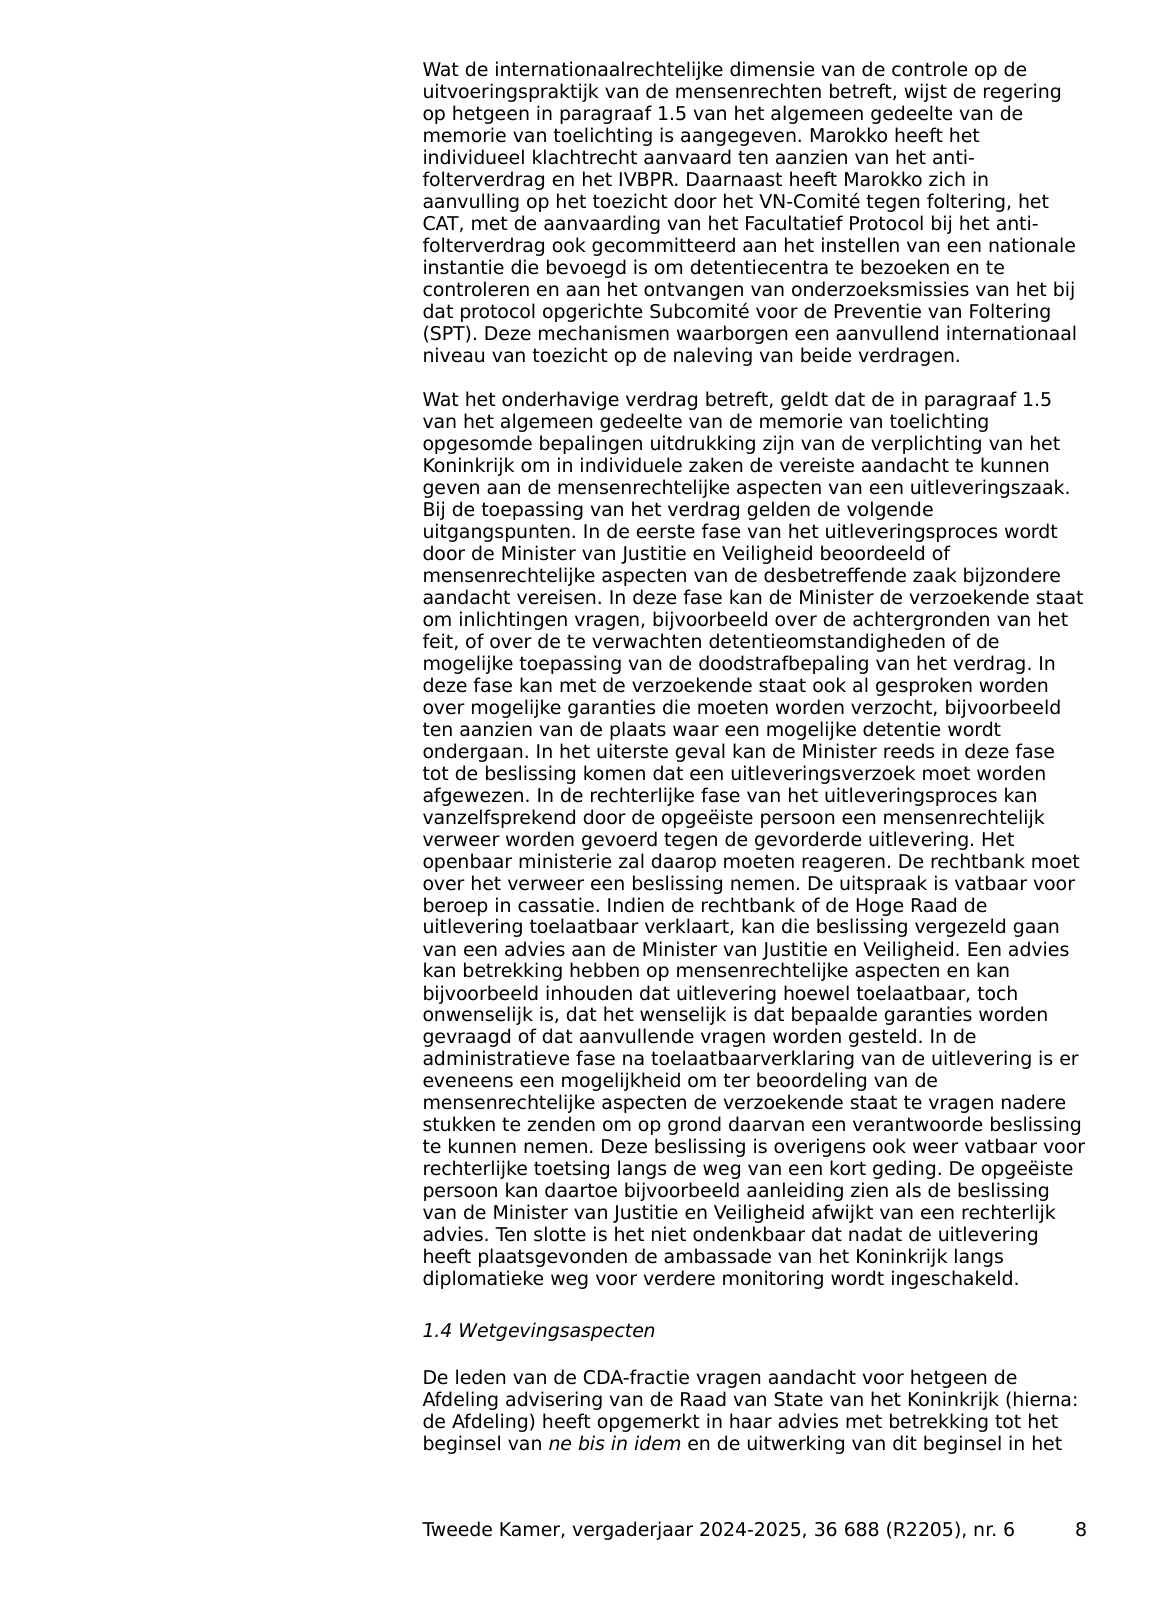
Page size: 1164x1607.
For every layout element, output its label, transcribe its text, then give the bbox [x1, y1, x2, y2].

text Wat de internationaalrechtelijke dimensie van de controle op de uitvoeringspraktijk van de mensenrechten betreft, wijst de regering op hetgeen in paragraaf 1.5 van het algemeen gedeelte van de memorie van toelichting is aangegeven. Marokko heeft het individueel klachtrecht aanvaard ten aanzien van het anti-folterverdrag en het IVBPR. Daarnaast heeft Marokko zich in aanvulling op het toezicht door het VN-Comité tegen foltering, het CAT, met de aanvaarding van het Facultatief Protocol bij het anti-folterverdrag ook gecommitteerd aan het instellen van een nationale instantie die bevoegd is om detentiecentra te bezoeken en te controleren en aan het ontvangen van onderzoeksmissies van het bij dat protocol opgerichte Subcomité voor de Preventie van Foltering (SPT). Deze mechanismen waarborgen een aanvullend internationaal niveau van toezicht op de naleving van beide verdragen. [422, 59, 1087, 367]
subtitle 1.4 Wetgevingsaspecten [422, 1320, 1087, 1342]
text De leden van de CDA-fractie vragen aandacht voor hetgeen de Afdeling advisering van de Raad van State van het Koninkrijk (hierna: de Afdeling) heeft opgemerkt in haar advies met betrekking tot het beginsel van ne bis in idem en de uitwerking van dit beginsel in het [422, 1367, 1087, 1455]
text Wat het onderhavige verdrag betreft, geldt dat de in paragraaf 1.5 van het algemeen gedeelte van de memorie van toelichting opgesomde bepalingen uitdrukking zijn van de verplichting van het Koninkrijk om in individuele zaken de vereiste aandacht te kunnen geven aan de mensenrechtelijke aspecten van een uitleveringszaak. Bij de toepassing van het verdrag gelden de volgende uitgangspunten. In de eerste fase van het uitleveringsproces wordt door de Minister van Justitie en Veiligheid beoordeeld of mensenrechtelijke aspecten van de desbetreffende zaak bijzondere aandacht vereisen. In deze fase kan de Minister de verzoekende staat om inlichtingen vragen, bijvoorbeeld over de achtergronden van het feit, of over de te verwachten detentieomstandigheden of de mogelijke toepassing van de doodstrafbepaling van het verdrag. In deze fase kan met de verzoekende staat ook al gesproken worden over mogelijke garanties die moeten worden verzocht, bijvoorbeeld ten aanzien van de plaats waar een mogelijke detentie wordt ondergaan. In het uiterste geval kan de Minister reeds in deze fase tot de beslissing komen dat een uitleveringsverzoek moet worden afgewezen. In de rechterlijke fase van het uitleveringsproces kan vanzelfsprekend door de opgeëiste persoon een mensenrechtelijk verweer worden gevoerd tegen de gevorderde uitlevering. Het openbaar ministerie zal daarop moeten reageren. De rechtbank moet over het verweer een beslissing nemen. De uitspraak is vatbaar voor beroep in cassatie. Indien de rechtbank of de Hoge Raad de uitlevering toelaatbaar verklaart, kan die beslissing vergezeld gaan van een advies aan de Minister van Justitie en Veiligheid. Een advies kan betrekking hebben op mensenrechtelijke aspecten en kan bijvoorbeeld inhouden dat uitlevering hoewel toelaatbaar, toch onwenselijk is, dat het wenselijk is dat bepaalde garanties worden gevraagd of dat aanvullende vragen worden gesteld. In de administratieve fase na toelaatbaarverklaring van de uitlevering is er eveneens een mogelijkheid om ter beoordeling van de mensenrechtelijke aspecten de verzoekende staat te vragen nadere stukken te zenden om op grond daarvan een verantwoorde beslissing te kunnen nemen. Deze beslissing is overigens ook weer vatbaar voor rechterlijke toetsing langs de weg van een kort geding. De opgeëiste persoon kan daartoe bijvoorbeeld aanleiding zien als de beslissing van de Minister van Justitie en Veiligheid afwijkt van een rechterlijk advies. Ten slotte is het niet ondenkbaar dat nadat de uitlevering heeft plaatsgevonden de ambassade van het Koninkrijk langs diplomatieke weg voor verdere monitoring wordt ingeschakeld. [422, 389, 1087, 1290]
